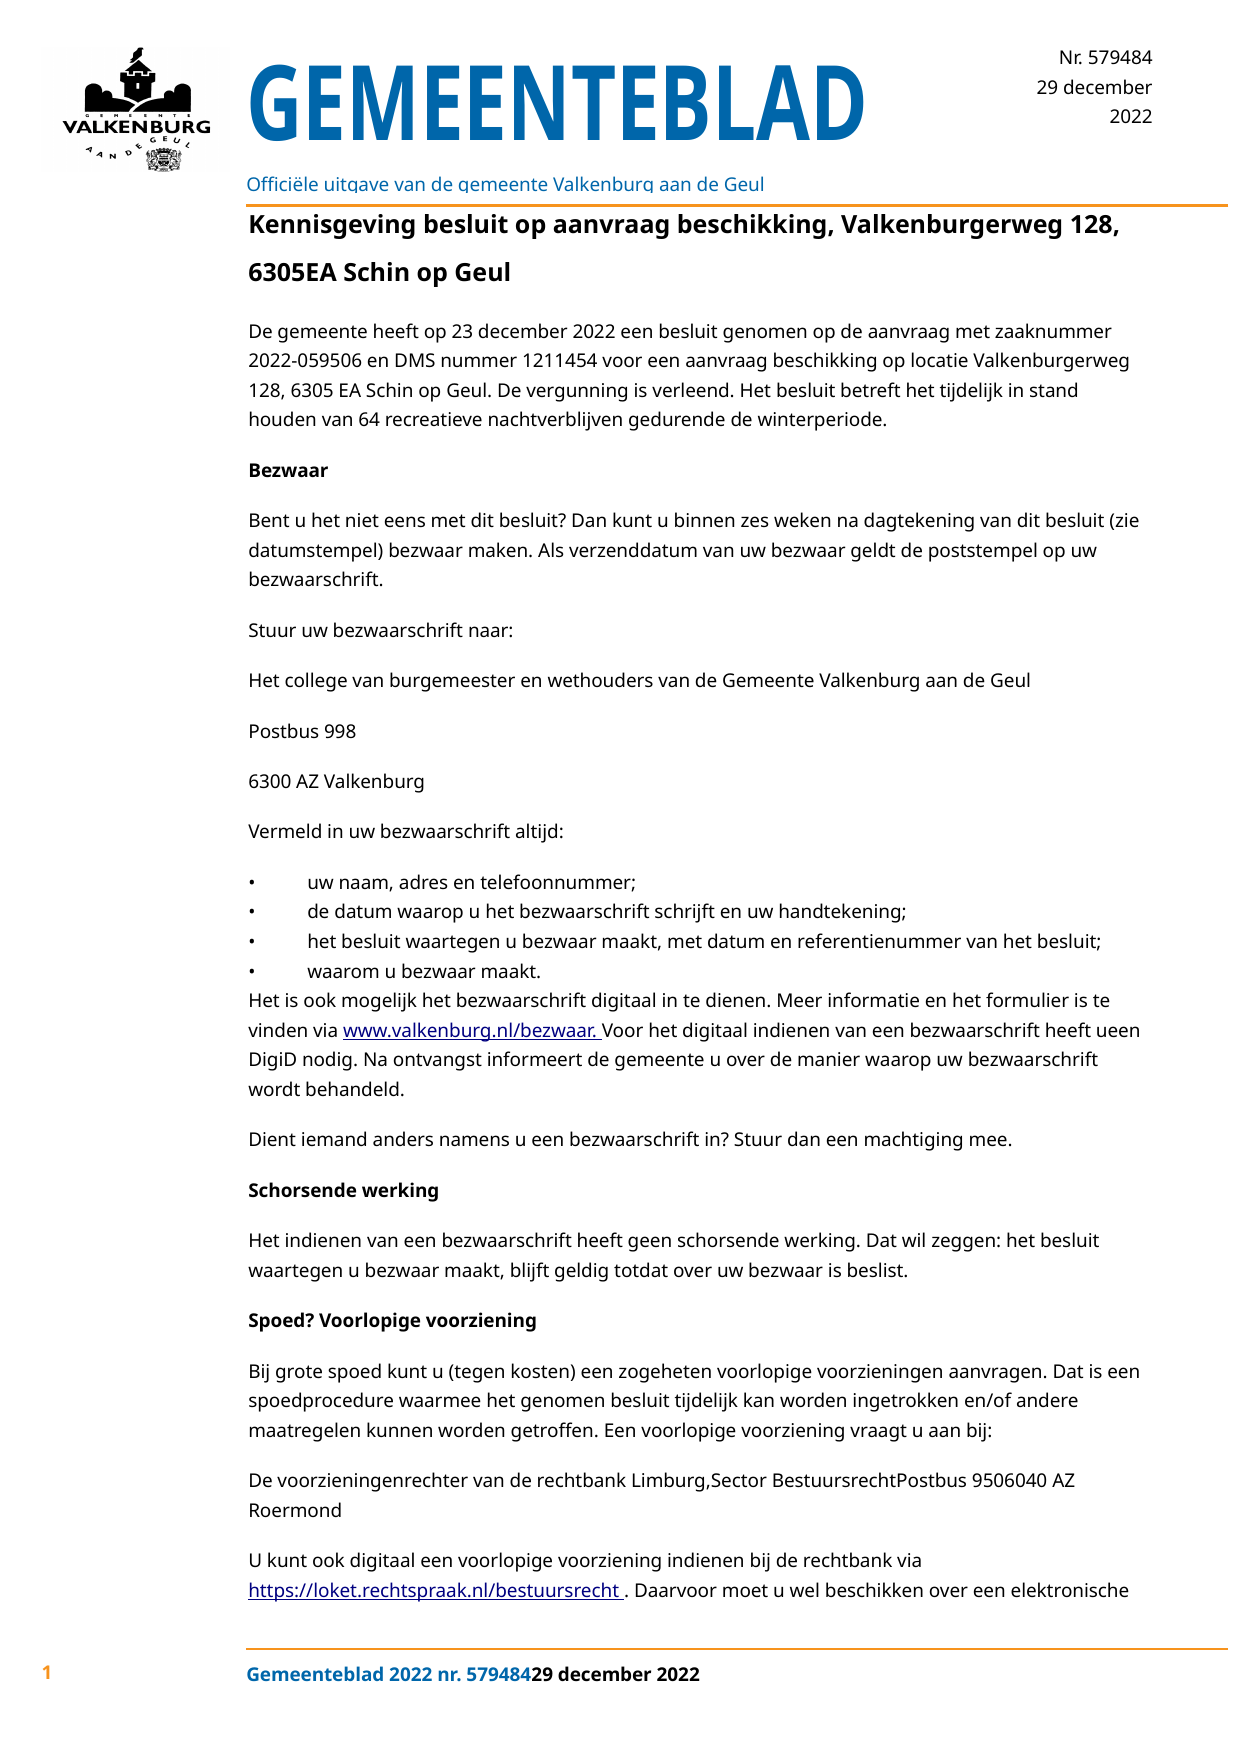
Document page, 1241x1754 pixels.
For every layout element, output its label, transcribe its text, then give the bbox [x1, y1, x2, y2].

text Postbus 998 [248, 718, 1152, 744]
text Het indienen van een bezwaarschrift heeft geen schorsende werking. Dat wil zeggen: het besluit waartegen u bezwaar maakt, blijft geldig totdat over uw bezwaar is beslist. [248, 1227, 1152, 1283]
text Vermeld in uw bezwaarschrift altijd: [248, 819, 1152, 844]
list uw naam, adres en telefoonnummer; [248, 869, 1152, 895]
text Schorsende werking [248, 1177, 1152, 1203]
text Dient iemand anders namens u een bezwaarschrift in? Stuur dan een machtiging mee. [248, 1127, 1152, 1152]
text Kennisgeving besluit op aanvraag beschikking, Valkenburgerweg 128, 6305EA Schin op Geul [248, 207, 1152, 288]
picture [41, 47, 231, 172]
text De voorzieningenrechter van de rechtbank Limburg,Sector BestuursrechtPostbus 9506040 AZ Roermond [248, 1467, 1152, 1523]
list de datum waarop u het bezwaarschrift schrijft en uw handtekening; [248, 899, 1152, 924]
text De gemeente heeft op 23 december 2022 een besluit genomen op de aanvraag met zaaknummer 2022-059506 en DMS nummer 1211454 voor een aanvraag beschikking op locatie Valkenburgerweg 128, 6305 EA Schin op Geul. De vergunning is verleend. Het besluit betreft het tijdelijk in stand houden van 64 recreatieve nachtverblijven gedurende de winterperiode. [248, 318, 1152, 432]
text Spoed? Voorlopige voorziening [248, 1307, 1152, 1333]
list het besluit waartegen u bezwaar maakt, met datum en referentienummer van het besluit; [248, 928, 1152, 954]
text Bezwaar [248, 457, 1152, 483]
list waarom u bezwaar maakt. [248, 958, 1152, 984]
text Stuur uw bezwaarschrift naar: [248, 617, 1152, 643]
text Het college van burgemeester en wethouders van de Gemeente Valkenburg aan de Geul [248, 667, 1152, 693]
text 6300 AZ Valkenburg [248, 768, 1152, 794]
text Het is ook mogelijk het bezwaarschrift digitaal in te dienen. Meer informatie en het formulier is te vinden via www.valkenburg.nl/bezwaar. Voor het digitaal indienen van een bezwaarschrift heeft ueen DigiD nodig. Na ontvangst informeert de gemeente u over de manier waarop uw bezwaarschrift wordt behandeld. [248, 987, 1152, 1102]
text Bij grote spoed kunt u (tegen kosten) een zogeheten voorlopige voorzieningen aanvragen. Dat is een spoedprocedure waarmee het genomen besluit tijdelijk kan worden ingetrokken en/of andere maatregelen kunnen worden getroffen. Een voorlopige voorziening vraagt u aan bij: [248, 1358, 1152, 1443]
text U kunt ook digitaal een voorlopige voorziening indienen bij de rechtbank via https://loket.rechtspraak.nl/bestuursrecht . Daarvoor moet u wel beschikken over een elektronische [248, 1547, 1152, 1603]
text Bent u het niet eens met dit besluit? Dan kunt u binnen zes weken na dagtekening van dit besluit (zie datumstempel) bezwaar maken. Als verzenddatum van uw bezwaar geldt de poststempel op uw bezwaarschrift. [248, 507, 1152, 592]
